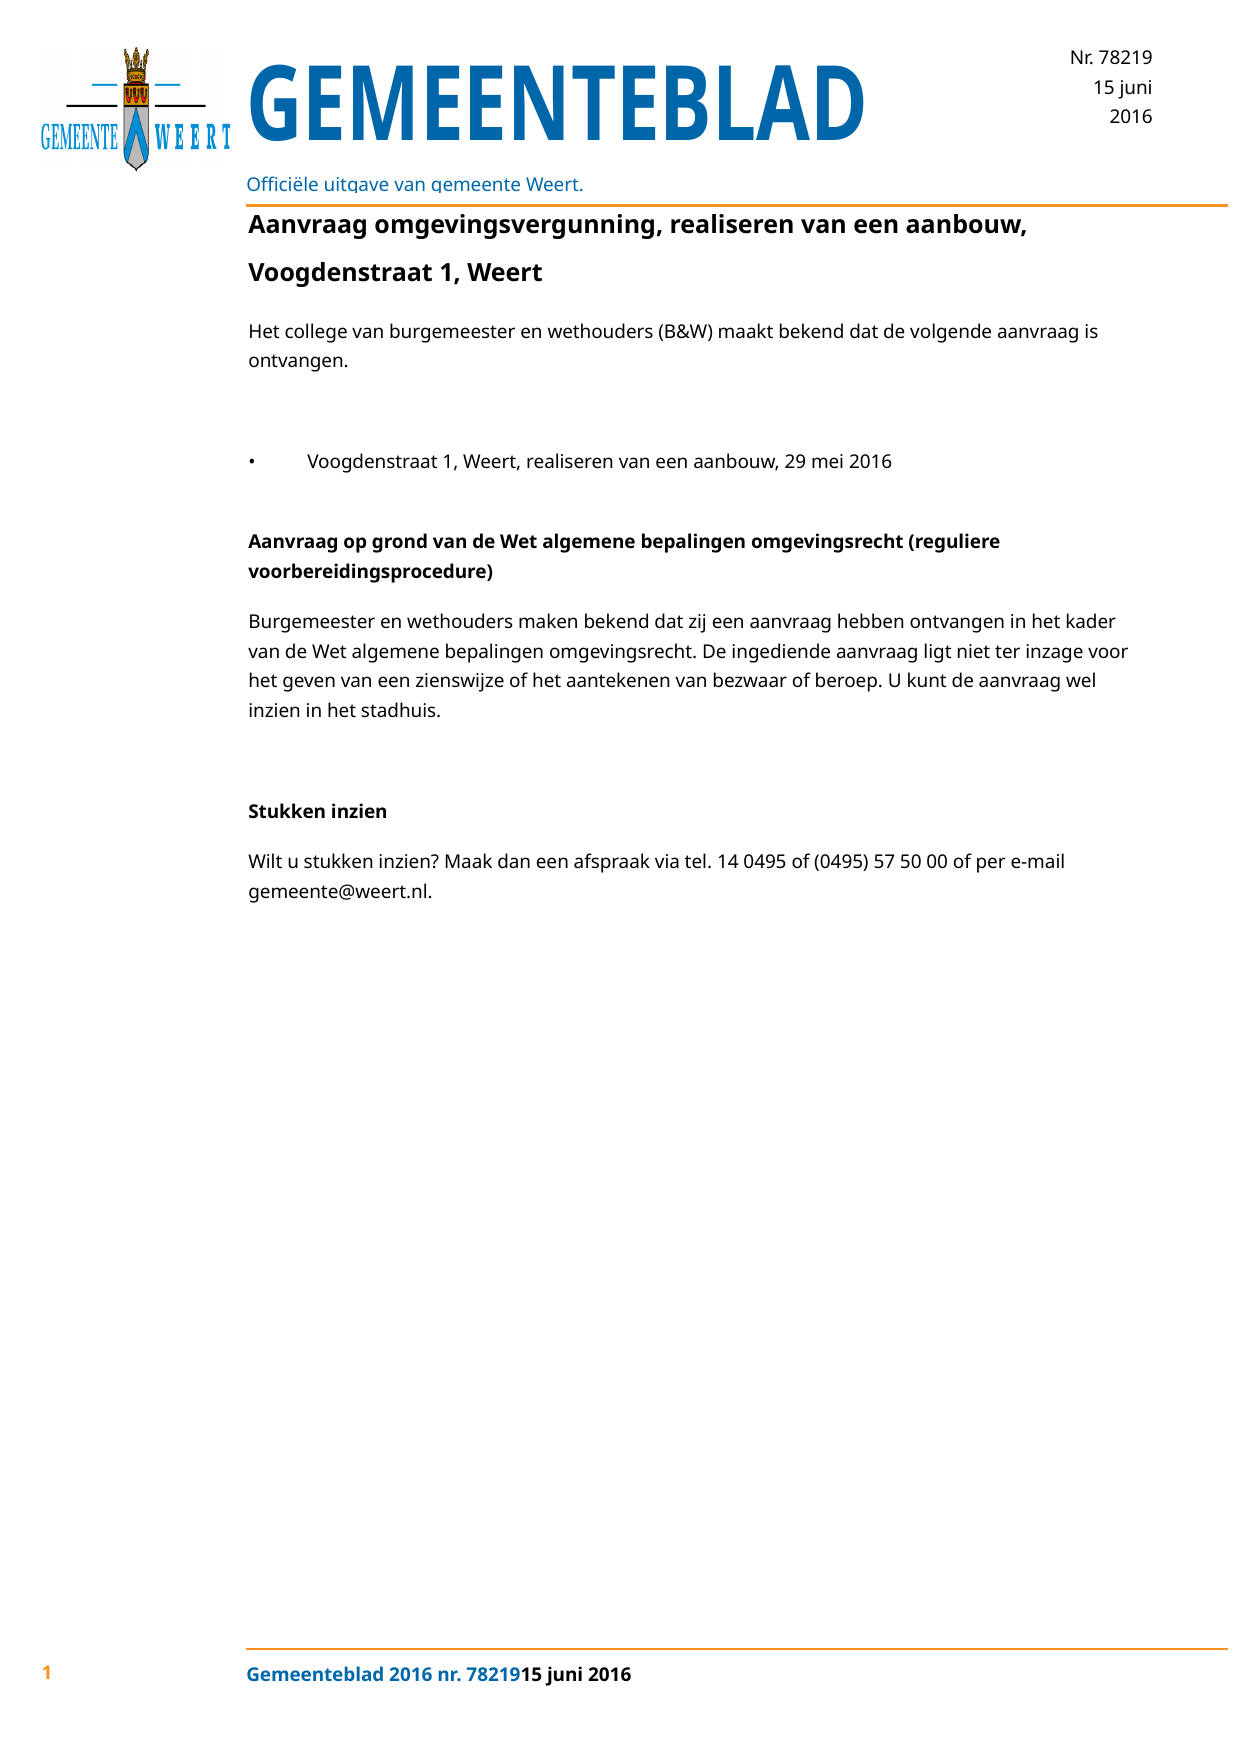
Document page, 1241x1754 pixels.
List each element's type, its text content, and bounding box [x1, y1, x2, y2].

text Aanvraag omgevingsvergunning, realiseren van een aanbouw, Voogdenstraat 1, Weert [248, 207, 1152, 288]
text Stukken inzien [248, 798, 1152, 824]
list Voogdenstraat 1, Weert, realiseren van een aanbouw, 29 mei 2016 [248, 448, 1152, 474]
text Aanvraag op grond van de Wet algemene bepalingen omgevingsrecht (reguliere voorbereidingsprocedure) [248, 528, 1152, 584]
picture [41, 47, 231, 172]
text Wilt u stukken inzien? Maak dan een afspraak via tel. 14 0495 of (0495) 57 50 00 of per e-mail gemeente@weert.nl. [248, 848, 1152, 904]
text Burgemeester en wethouders maken bekend dat zij een aanvraag hebben ontvangen in het kader van de Wet algemene bepalingen omgevingsrecht. De ingediende aanvraag ligt niet ter inzage voor het geven van een zienswijze of het aantekenen van bezwaar of beroep. U kunt de aanvraag wel inzien in het stadhuis. [248, 608, 1152, 723]
text Het college van burgemeester en wethouders (B&W) maakt bekend dat de volgende aanvraag is ontvangen. [248, 318, 1152, 373]
